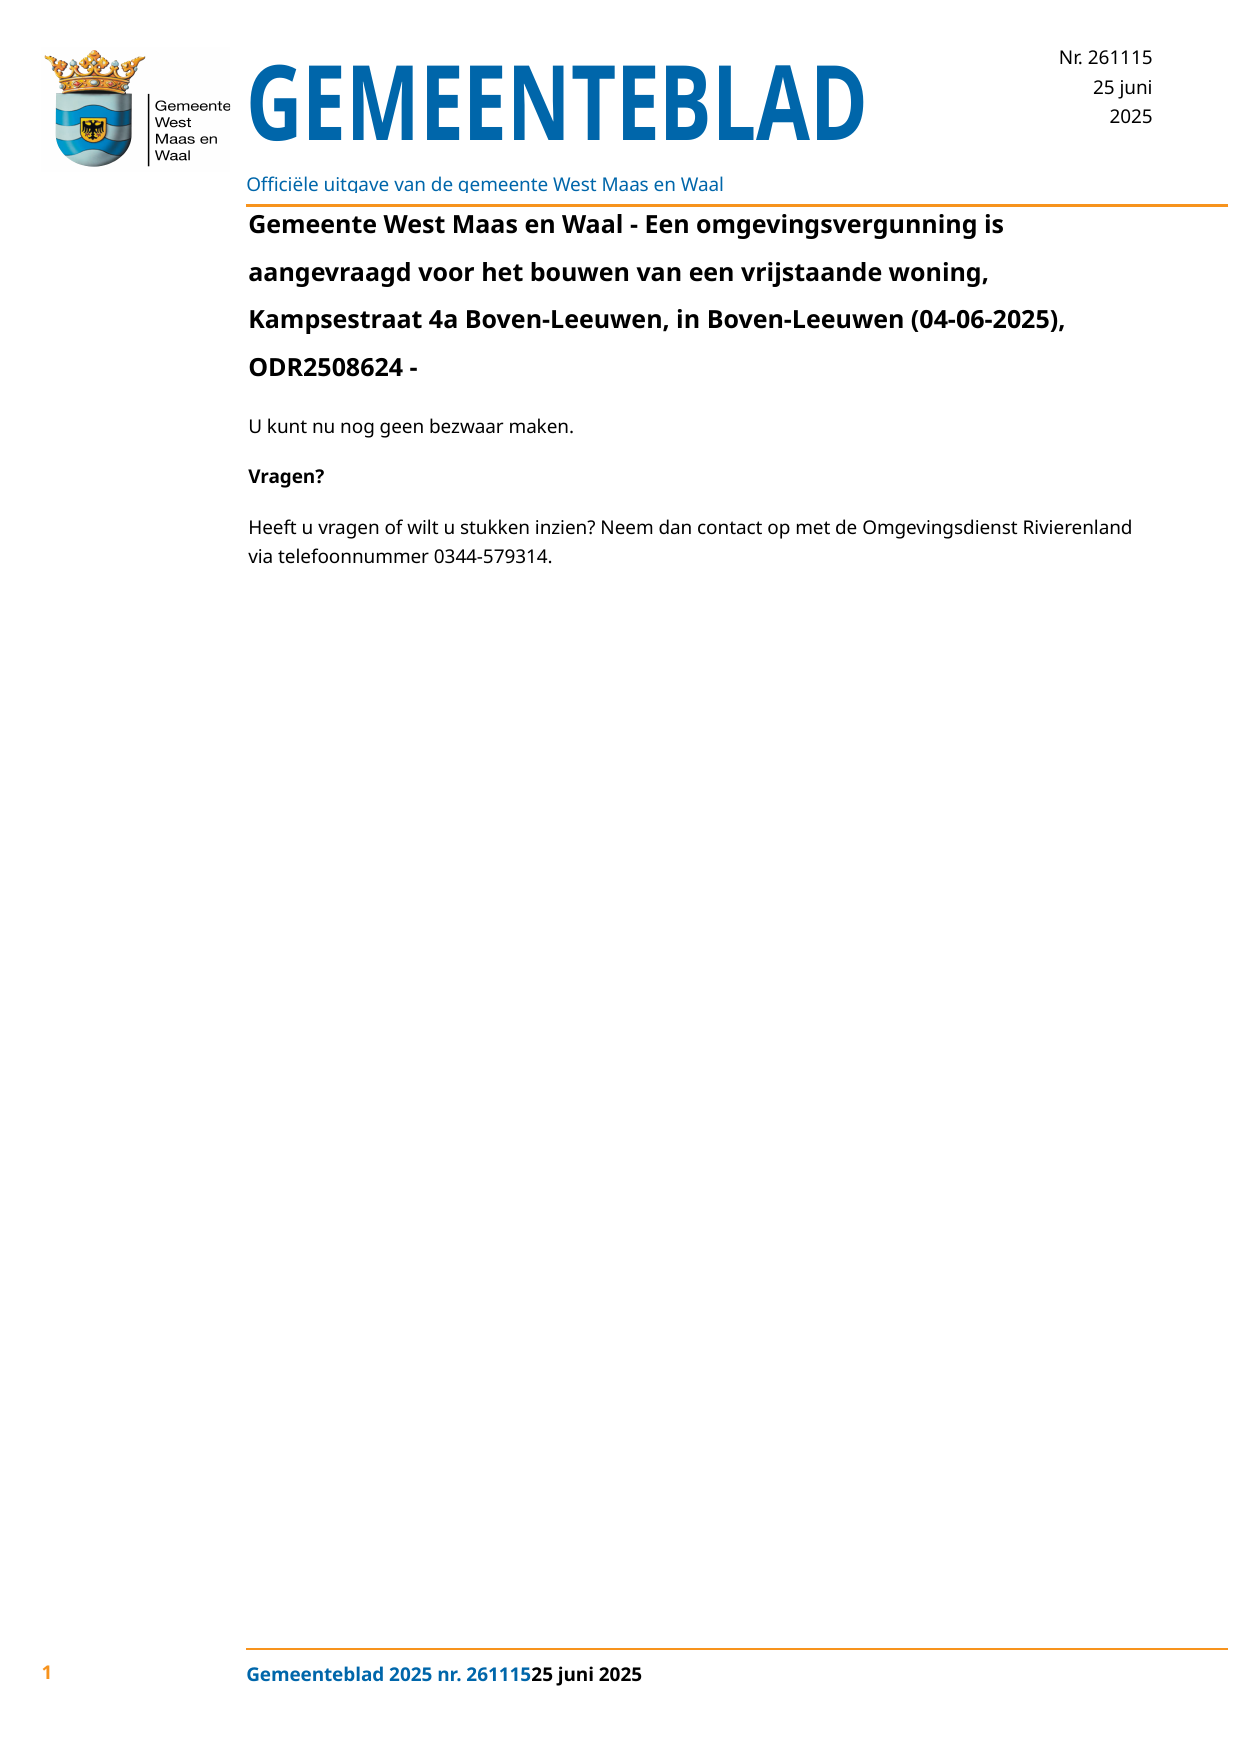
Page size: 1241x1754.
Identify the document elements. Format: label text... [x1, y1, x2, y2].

text Heeft u vragen of wilt u stukken inzien? Neem dan contact op met de Omgevingsdienst Rivierenland via telefoonnummer 0344-579314. [248, 514, 1152, 569]
text U kunt nu nog geen bezwaar maken. [248, 413, 1152, 439]
picture [41, 47, 231, 172]
text Gemeente West Maas en Waal - Een omgevingsvergunning is aangevraagd voor het bouwen van een vrijstaande woning, Kampsestraat 4a Boven-Leeuwen, in Boven-Leeuwen (04-06-2025), ODR2508624 - [248, 207, 1152, 384]
text Vragen? [248, 463, 1152, 489]
